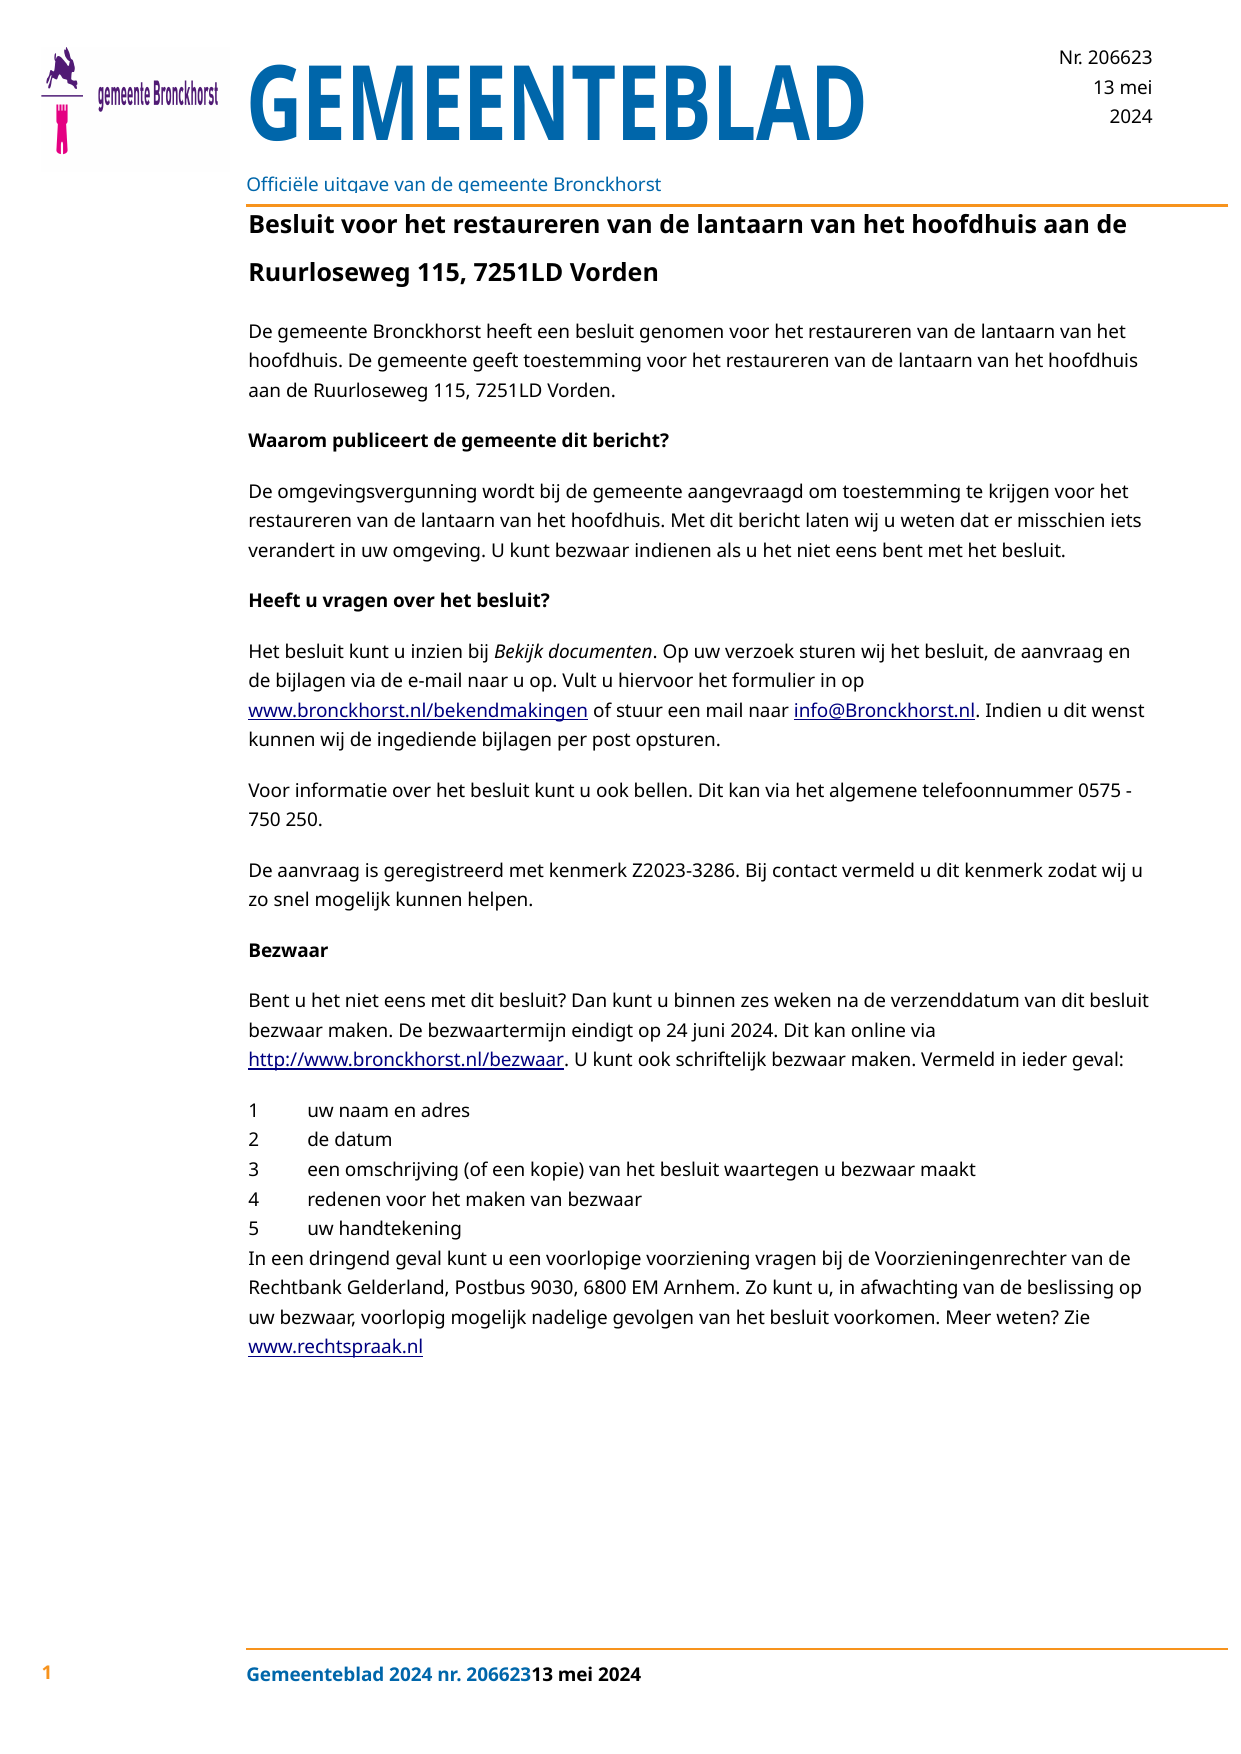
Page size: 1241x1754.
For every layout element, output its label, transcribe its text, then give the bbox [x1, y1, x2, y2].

list uw handtekening [248, 1215, 1152, 1241]
text Bent u het niet eens met dit besluit? Dan kunt u binnen zes weken na de verzenddatum van dit besluit bezwaar maken. De bezwaartermijn eindigt op 24 juni 2024. Dit kan online via http://www.bronckhorst.nl/bezwaar. U kunt ook schriftelijk bezwaar maken. Vermeld in ieder geval: [248, 987, 1152, 1072]
text Besluit voor het restaureren van de lantaarn van het hoofdhuis aan de Ruurloseweg 115, 7251LD Vorden [248, 207, 1152, 288]
list redenen voor het maken van bezwaar [248, 1186, 1152, 1212]
text Bezwaar [248, 937, 1152, 963]
text De gemeente Bronckhorst heeft een besluit genomen voor het restaureren van de lantaarn van het hoofdhuis. De gemeente geeft toestemming voor het restaureren van de lantaarn van het hoofdhuis aan de Ruurloseweg 115, 7251LD Vorden. [248, 318, 1152, 403]
text De omgevingsvergunning wordt bij de gemeente aangevraagd om toestemming te krijgen voor het restaureren van de lantaarn van het hoofdhuis. Met dit bericht laten wij u weten dat er misschien iets verandert in uw omgeving. U kunt bezwaar indienen als u het niet eens bent met het besluit. [248, 478, 1152, 563]
picture [41, 47, 231, 172]
text Heeft u vragen over het besluit? [248, 587, 1152, 613]
text Waarom publiceert de gemeente dit bericht? [248, 427, 1152, 453]
text Voor informatie over het besluit kunt u ook bellen. Dit kan via het algemene telefoonnummer 0575 - 750 250. [248, 777, 1152, 832]
list een omschrijving (of een kopie) van het besluit waartegen u bezwaar maakt [248, 1156, 1152, 1182]
text In een dringend geval kunt u een voorlopige voorziening vragen bij de Voorzieningenrechter van de Rechtbank Gelderland, Postbus 9030, 6800 EM Arnhem. Zo kunt u, in afwachting van de beslissing op uw bezwaar, voorlopig mogelijk nadelige gevolgen van het besluit voorkomen. Meer weten? Zie www.rechtspraak.nl [248, 1245, 1152, 1359]
list uw naam en adres [248, 1097, 1152, 1123]
text De aanvraag is geregistreerd met kenmerk Z2023-3286. Bij contact vermeld u dit kenmerk zodat wij u zo snel mogelijk kunnen helpen. [248, 857, 1152, 912]
text Het besluit kunt u inzien bij Bekijk documenten. Op uw verzoek sturen wij het besluit, de aanvraag en de bijlagen via de e-mail naar u op. Vult u hiervoor het formulier in op www.bronckhorst.nl/bekendmakingen of stuur een mail naar info@Bronckhorst.nl. Indien u dit wenst kunnen wij de ingediende bijlagen per post opsturen. [248, 638, 1152, 752]
list de datum [248, 1127, 1152, 1152]
